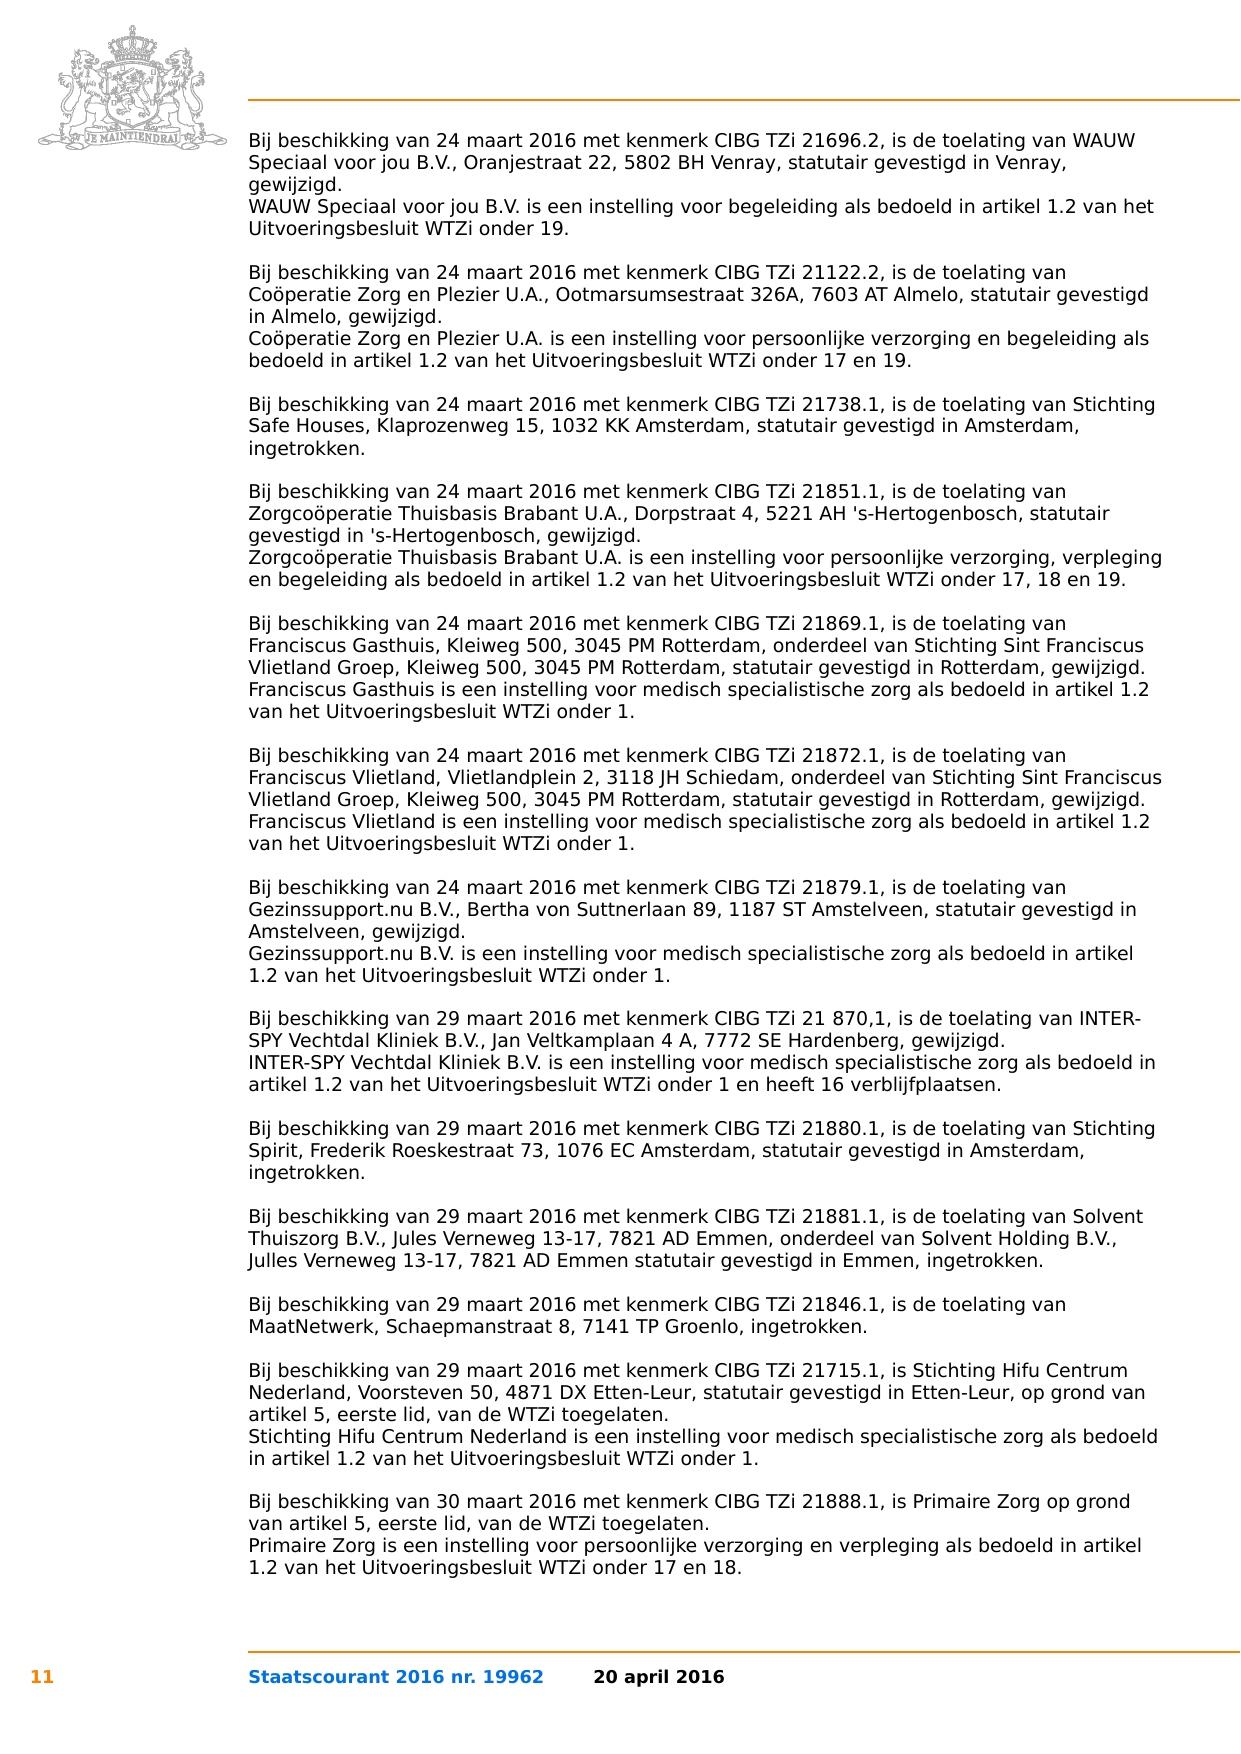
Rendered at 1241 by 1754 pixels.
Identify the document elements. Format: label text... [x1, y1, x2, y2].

text Stichting Hifu Centrum Nederland is een instelling voor medisch specialistische zorg als bedoeld in artikel 1.2 van het Uitvoeringsbesluit WTZi onder 1. [248, 1426, 1163, 1469]
text Bij beschikking van 24 maart 2016 met kenmerk CIBG TZi 21696.2, is de toelating van WAUW Speciaal voor jou B.V., Oranjestraat 22, 5802 BH Venray, statutair gevestigd in Venray, gewijzigd. [248, 130, 1163, 196]
text Bij beschikking van 29 maart 2016 met kenmerk CIBG TZi 21846.1, is de toelating van MaatNetwerk, Schaepmanstraat 8, 7141 TP Groenlo, ingetrokken. [248, 1294, 1163, 1338]
text Bij beschikking van 24 maart 2016 met kenmerk CIBG TZi 21851.1, is de toelating van Zorgcoöperatie Thuisbasis Brabant U.A., Dorpstraat 4, 5221 AH 's-Hertogenbosch, statutair gevestigd in 's-Hertogenbosch, gewijzigd. [248, 481, 1163, 547]
picture [38, 25, 227, 150]
text Bij beschikking van 24 maart 2016 met kenmerk CIBG TZi 21738.1, is de toelating van Stichting Safe Houses, Klaprozenweg 15, 1032 KK Amsterdam, statutair gevestigd in Amsterdam, ingetrokken. [248, 393, 1163, 459]
text Primaire Zorg is een instelling voor persoonlijke verzorging en verpleging als bedoeld in artikel 1.2 van het Uitvoeringsbesluit WTZi onder 17 en 18. [248, 1535, 1163, 1579]
text Coöperatie Zorg en Plezier U.A. is een instelling voor persoonlijke verzorging en begeleiding als bedoeld in artikel 1.2 van het Uitvoeringsbesluit WTZi onder 17 en 19. [248, 328, 1163, 372]
text Bij beschikking van 29 maart 2016 met kenmerk CIBG TZi 21 870,1, is de toelating van INTER-SPY Vechtdal Kliniek B.V., Jan Veltkamplaan 4 A, 7772 SE Hardenberg, gewijzigd. [248, 1008, 1163, 1052]
text Bij beschikking van 30 maart 2016 met kenmerk CIBG TZi 21888.1, is Primaire Zorg op grond van artikel 5, eerste lid, van de WTZi toegelaten. [248, 1491, 1163, 1535]
text Bij beschikking van 24 maart 2016 met kenmerk CIBG TZi 21122.2, is de toelating van Coöperatie Zorg en Plezier U.A., Ootmarsumsestraat 326A, 7603 AT Almelo, statutair gevestigd in Almelo, gewijzigd. [248, 262, 1163, 328]
text Bij beschikking van 24 maart 2016 met kenmerk CIBG TZi 21869.1, is de toelating van Franciscus Gasthuis, Kleiweg 500, 3045 PM Rotterdam, onderdeel van Stichting Sint Franciscus Vlietland Groep, Kleiweg 500, 3045 PM Rotterdam, statutair gevestigd in Rotterdam, gewijzigd. [248, 613, 1163, 679]
text Zorgcoöperatie Thuisbasis Brabant U.A. is een instelling voor persoonlijke verzorging, verpleging en begeleiding als bedoeld in artikel 1.2 van het Uitvoeringsbesluit WTZi onder 17, 18 en 19. [248, 547, 1163, 591]
text Bij beschikking van 29 maart 2016 met kenmerk CIBG TZi 21880.1, is de toelating van Stichting Spirit, Frederik Roeskestraat 73, 1076 EC Amsterdam, statutair gevestigd in Amsterdam, ingetrokken. [248, 1118, 1163, 1184]
text Bij beschikking van 24 maart 2016 met kenmerk CIBG TZi 21879.1, is de toelating van Gezinssupport.nu B.V., Bertha von Suttnerlaan 89, 1187 ST Amstelveen, statutair gevestigd in Amstelveen, gewijzigd. [248, 877, 1163, 942]
text WAUW Speciaal voor jou B.V. is een instelling voor begeleiding als bedoeld in artikel 1.2 van het Uitvoeringsbesluit WTZi onder 19. [248, 196, 1163, 240]
text Franciscus Vlietland is een instelling voor medisch specialistische zorg als bedoeld in artikel 1.2 van het Uitvoeringsbesluit WTZi onder 1. [248, 811, 1163, 855]
text Franciscus Gasthuis is een instelling voor medisch specialistische zorg als bedoeld in artikel 1.2 van het Uitvoeringsbesluit WTZi onder 1. [248, 679, 1163, 723]
text Gezinssupport.nu B.V. is een instelling voor medisch specialistische zorg als bedoeld in artikel 1.2 van het Uitvoeringsbesluit WTZi onder 1. [248, 942, 1163, 986]
text Bij beschikking van 29 maart 2016 met kenmerk CIBG TZi 21881.1, is de toelating van Solvent Thuiszorg B.V., Jules Verneweg 13-17, 7821 AD Emmen, onderdeel van Solvent Holding B.V., Julles Verneweg 13-17, 7821 AD Emmen statutair gevestigd in Emmen, ingetrokken. [248, 1206, 1163, 1272]
text Bij beschikking van 29 maart 2016 met kenmerk CIBG TZi 21715.1, is Stichting Hifu Centrum Nederland, Voorsteven 50, 4871 DX Etten-Leur, statutair gevestigd in Etten-Leur, op grond van artikel 5, eerste lid, van de WTZi toegelaten. [248, 1359, 1163, 1426]
text Bij beschikking van 24 maart 2016 met kenmerk CIBG TZi 21872.1, is de toelating van Franciscus Vlietland, Vlietlandplein 2, 3118 JH Schiedam, onderdeel van Stichting Sint Franciscus Vlietland Groep, Kleiweg 500, 3045 PM Rotterdam, statutair gevestigd in Rotterdam, gewijzigd. [248, 745, 1163, 811]
text INTER-SPY Vechtdal Kliniek B.V. is een instelling voor medisch specialistische zorg als bedoeld in artikel 1.2 van het Uitvoeringsbesluit WTZi onder 1 en heeft 16 verblijfplaatsen. [248, 1052, 1163, 1096]
